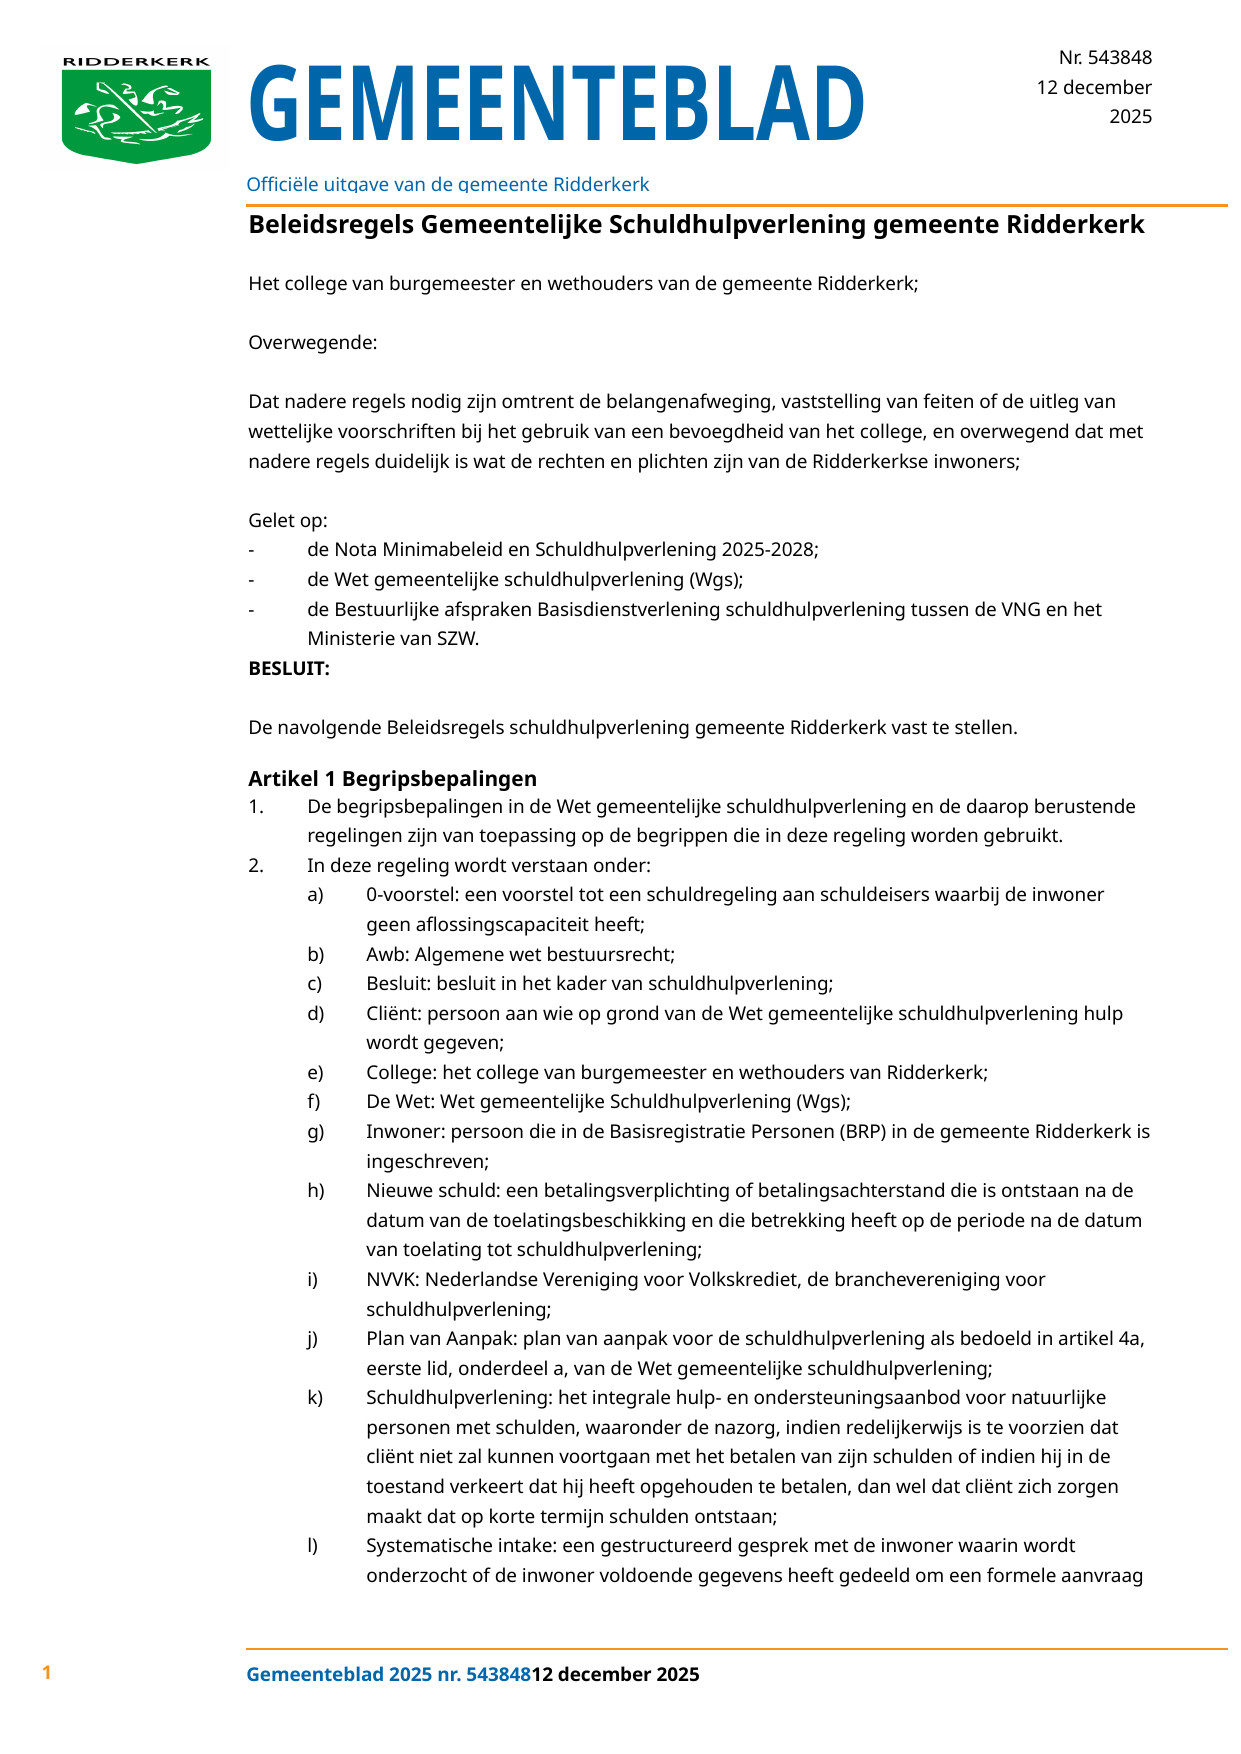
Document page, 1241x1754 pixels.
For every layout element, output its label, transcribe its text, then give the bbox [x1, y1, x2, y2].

text De navolgende Beleidsregels schuldhulpverlening gemeente Ridderkerk vast te stellen. [248, 714, 1152, 740]
list Schuldhulpverlening: het integrale hulp- en ondersteuningsaanbod voor natuurlijke personen met schulden, waaronder de nazorg, indien redelijkerwijs is te voorzien dat cliënt niet zal kunnen voortgaan met het betalen van zijn schulden of indien hij in de toestand verkeert dat hij heeft opgehouden te betalen, dan wel dat cliënt zich zorgen maakt dat op korte termijn schulden ontstaan; [307, 1384, 1152, 1529]
list de Wet gemeentelijke schuldhulpverlening (Wgs); [248, 566, 1152, 592]
list Nieuwe schuld: een betalingsverplichting of betalingsachterstand die is ontstaan na de datum van de toelatingsbeschikking en die betrekking heeft op de periode na de datum van toelating tot schuldhulpverlening; [307, 1177, 1152, 1262]
list de Nota Minimabeleid en Schuldhulpverlening 2025-2028; [248, 537, 1152, 562]
text Artikel 1 Begripsbepalingen [248, 764, 1152, 793]
list College: het college van burgemeester en wethouders van Ridderkerk; [307, 1059, 1152, 1085]
list Plan van Aanpak: plan van aanpak voor de schuldhulpverlening als bedoeld in artikel 4a, eerste lid, onderdeel a, van de Wet gemeentelijke schuldhulpverlening; [307, 1325, 1152, 1381]
list Inwoner: persoon die in de Basisregistratie Personen (BRP) in de gemeente Ridderkerk is ingeschreven; [307, 1118, 1152, 1174]
text Het college van burgemeester en wethouders van de gemeente Ridderkerk; [248, 270, 1152, 296]
text Gelet op: [248, 507, 1152, 533]
list De Wet: Wet gemeentelijke Schuldhulpverlening (Wgs); [307, 1089, 1152, 1114]
text Overwegende: [248, 329, 1152, 355]
text BESLUIT: [248, 655, 1152, 681]
list de Bestuurlijke afspraken Basisdienstverlening schuldhulpverlening tussen de VNG en het Ministerie van SZW. [248, 596, 1152, 651]
list Systematische intake: een gestructureerd gesprek met de inwoner waarin wordt onderzocht of de inwoner voldoende gegevens heeft gedeeld om een formele aanvraag [307, 1532, 1152, 1588]
list 0-voorstel: een voorstel tot een schuldregeling aan schuldeisers waarbij de inwoner geen aflossingscapaciteit heeft; [307, 882, 1152, 937]
picture [41, 47, 231, 172]
text Beleidsregels Gemeentelijke Schuldhulpverlening gemeente Ridderkerk [248, 207, 1152, 241]
list Awb: Algemene wet bestuursrecht; [307, 941, 1152, 967]
text Dat nadere regels nodig zijn omtrent de belangenafweging, vaststelling van feiten of de uitleg van wettelijke voorschriften bij het gebruik van een bevoegdheid van het college, en overwegend dat met nadere regels duidelijk is wat de rechten en plichten zijn van de Ridderkerkse inwoners; [248, 389, 1152, 473]
list NVVK: Nederlandse Vereniging voor Volkskrediet, de branchevereniging voor schuldhulpverlening; [307, 1266, 1152, 1322]
list Cliënt: persoon aan wie op grond van de Wet gemeentelijke schuldhulpverlening hulp wordt gegeven; [307, 1000, 1152, 1055]
list In deze regeling wordt verstaan onder: [248, 852, 1152, 878]
list Besluit: besluit in het kader van schuldhulpverlening; [307, 970, 1152, 996]
list De begripsbepalingen in de Wet gemeentelijke schuldhulpverlening en de daarop berustende regelingen zijn van toepassing op de begrippen die in deze regeling worden gebruikt. [248, 793, 1152, 848]
